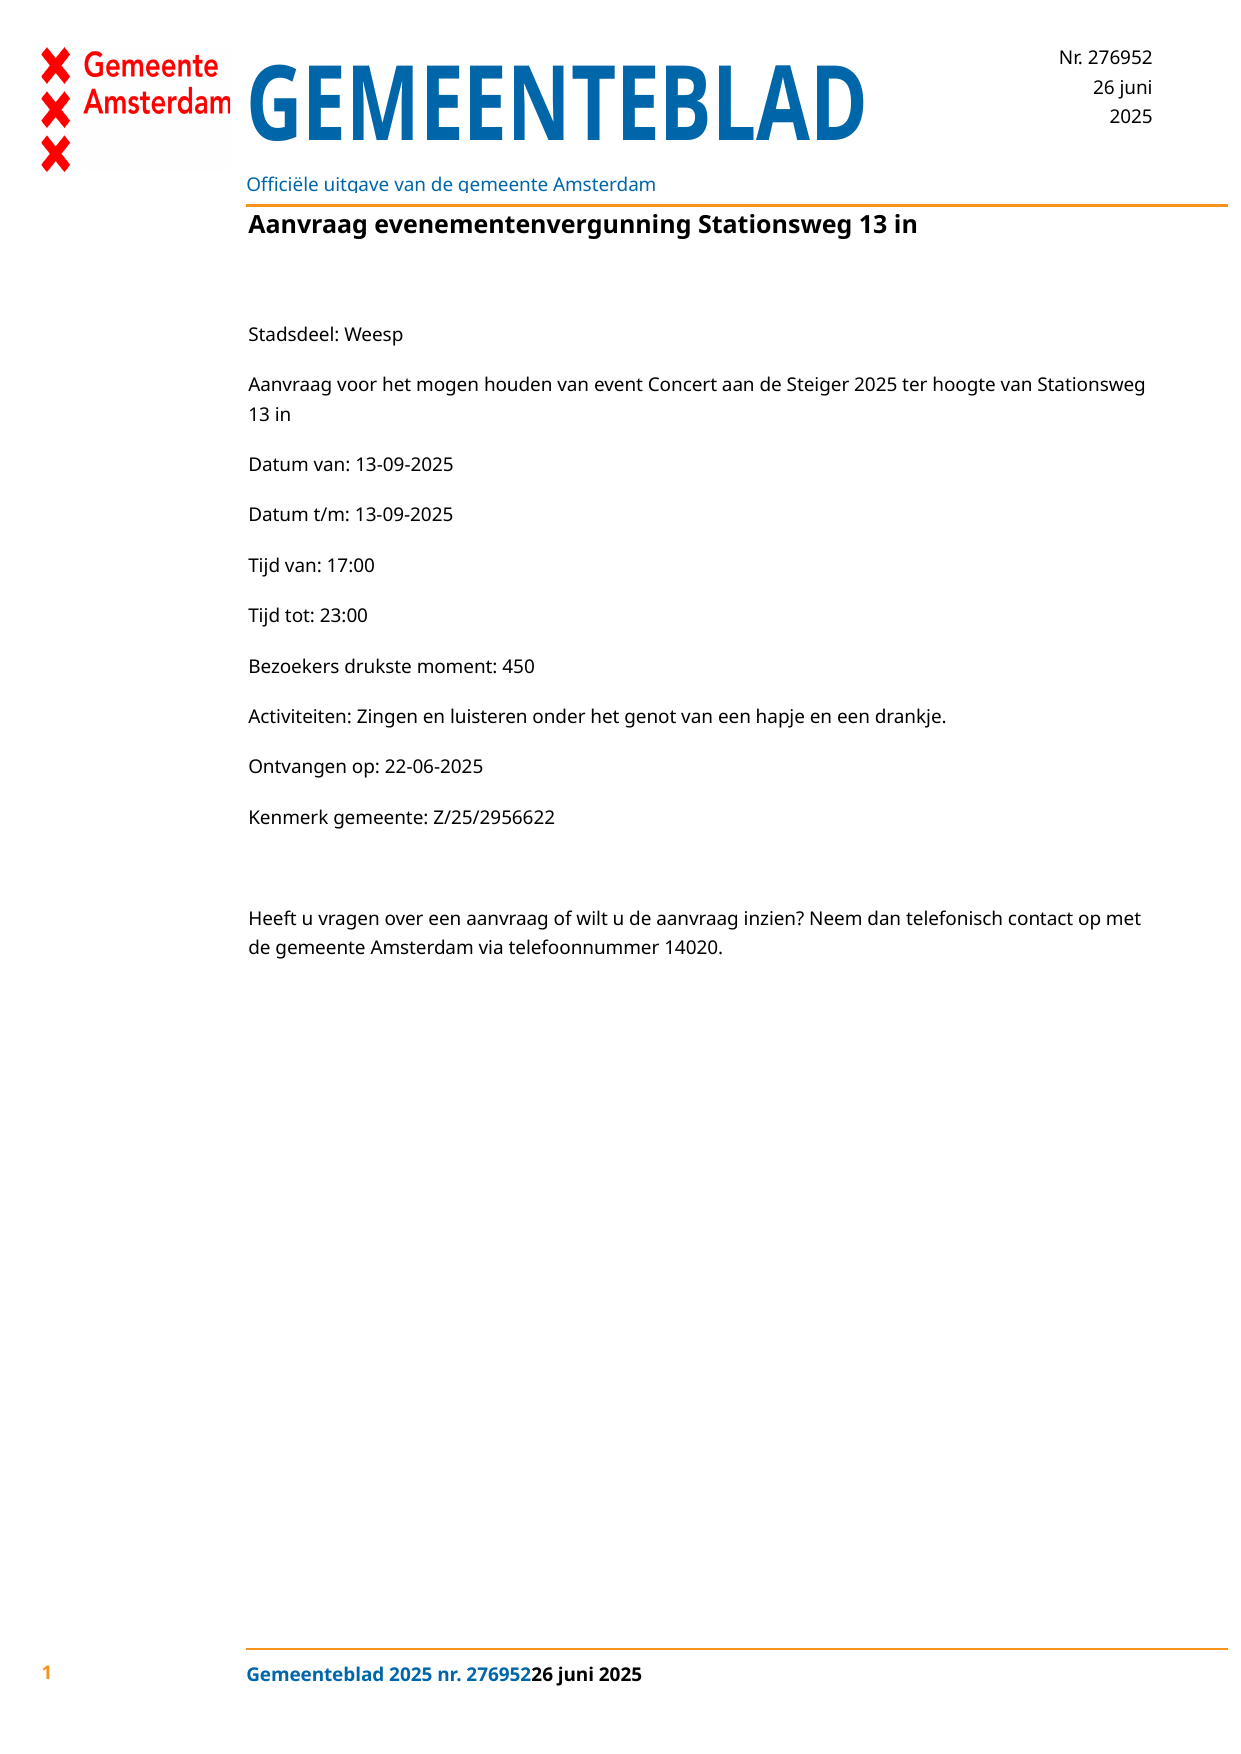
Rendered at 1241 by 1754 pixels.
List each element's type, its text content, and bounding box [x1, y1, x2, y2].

text Datum van: 13-09-2025 [248, 451, 1152, 477]
text Bezoekers drukste moment: 450 [248, 653, 1152, 678]
text Datum t/m: 13-09-2025 [248, 502, 1152, 527]
picture [41, 47, 231, 172]
text Tijd tot: 23:00 [248, 602, 1152, 628]
text Heeft u vragen over een aanvraag of wilt u de aanvraag inzien? Neem dan telefonisch contact op met de gemeente Amsterdam via telefoonnummer 14020. [248, 905, 1152, 960]
text Ontvangen op: 22-06-2025 [248, 754, 1152, 779]
text Stadsdeel: Weesp [248, 321, 1152, 346]
text Aanvraag voor het mogen houden van event Concert aan de Steiger 2025 ter hoogte van Stationsweg 13 in [248, 371, 1152, 426]
text Kenmerk gemeente: Z/25/2956622 [248, 804, 1152, 830]
text Activiteiten: Zingen en luisteren onder het genot van een hapje en een drankje. [248, 703, 1152, 729]
text Aanvraag evenementenvergunning Stationsweg 13 in [248, 207, 1152, 241]
text Tijd van: 17:00 [248, 552, 1152, 578]
